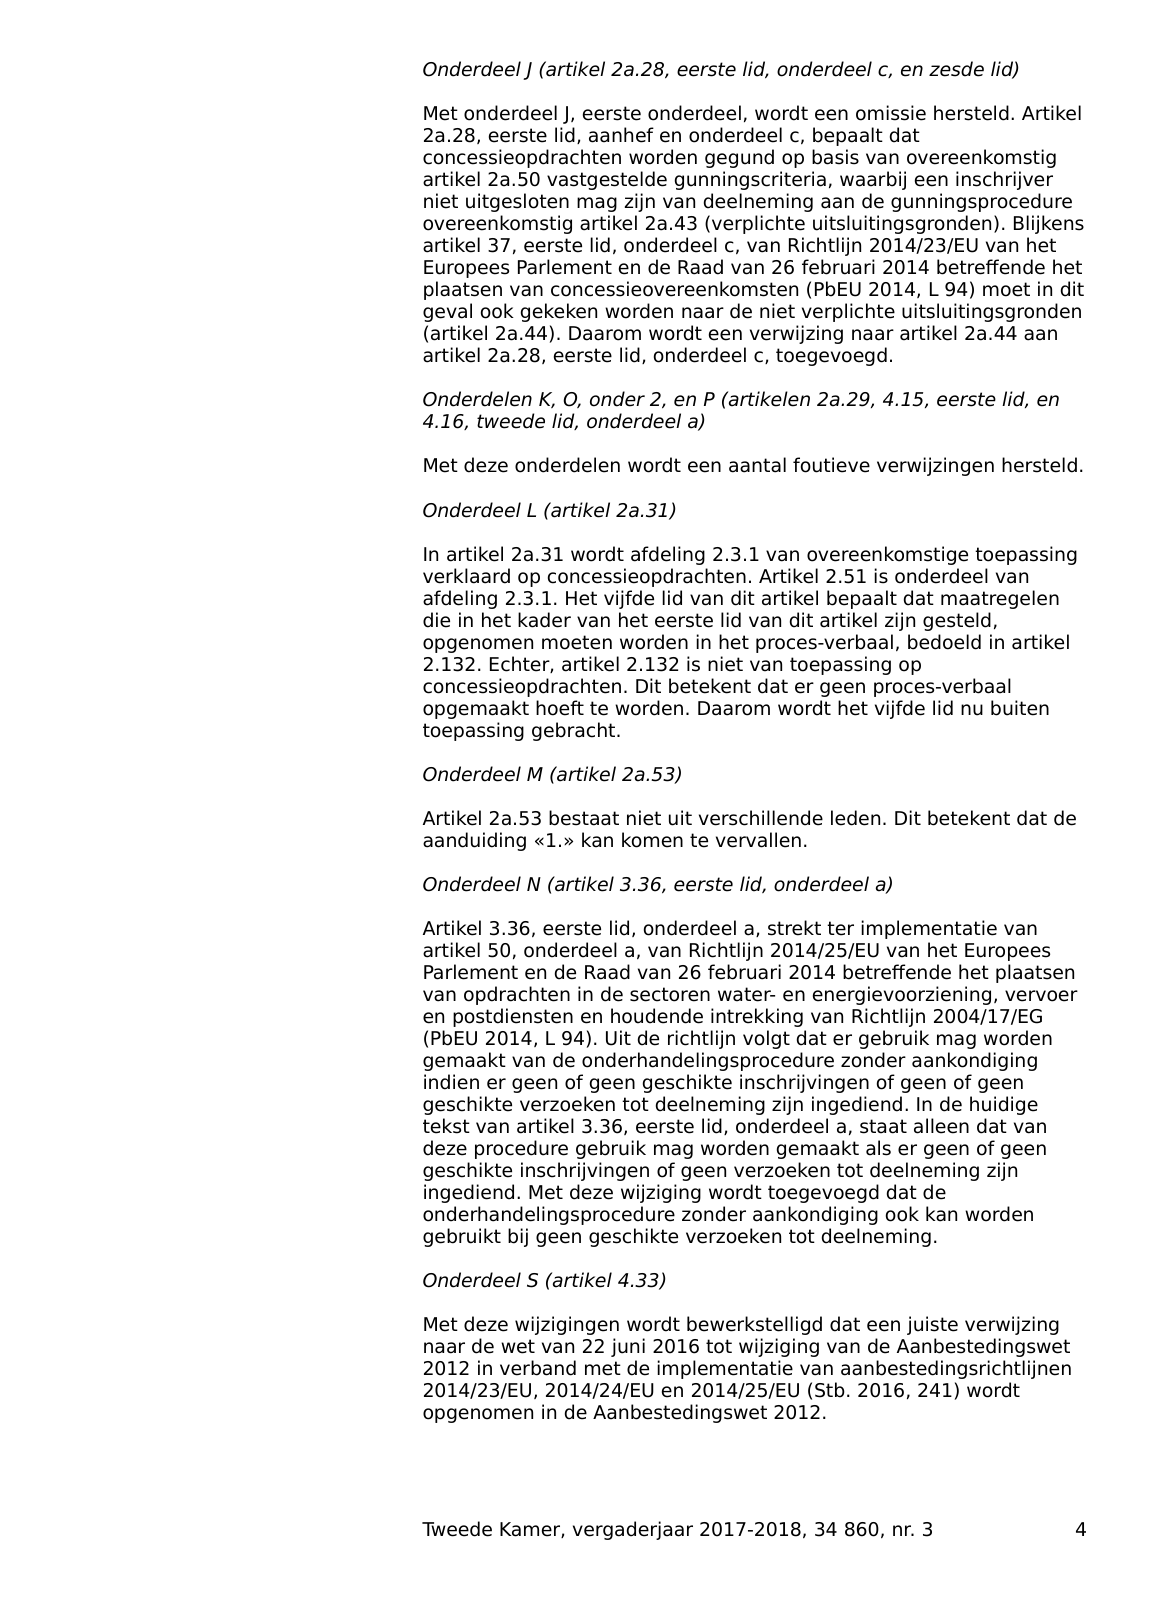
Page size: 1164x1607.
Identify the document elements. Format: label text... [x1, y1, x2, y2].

text Met onderdeel J, eerste onderdeel, wordt een omissie hersteld. Artikel 2a.28, eerste lid, aanhef en onderdeel c, bepaalt dat concessieopdrachten worden gegund op basis van overeenkomstig artikel 2a.50 vastgestelde gunningscriteria, waarbij een inschrijver niet uitgesloten mag zijn van deelneming aan de gunningsprocedure overeenkomstig artikel 2a.43 (verplichte uitsluitingsgronden). Blijkens artikel 37, eerste lid, onderdeel c, van Richtlijn 2014/23/EU van het Europees Parlement en de Raad van 26 februari 2014 betreffende het plaatsen van concessieovereenkomsten (PbEU 2014, L 94) moet in dit geval ook gekeken worden naar de niet verplichte uitsluitingsgronden (artikel 2a.44). Daarom wordt een verwijzing naar artikel 2a.44 aan artikel 2a.28, eerste lid, onderdeel c, toegevoegd. [422, 103, 1087, 367]
text In artikel 2a.31 wordt afdeling 2.3.1 van overeenkomstige toepassing verklaard op concessieopdrachten. Artikel 2.51 is onderdeel van afdeling 2.3.1. Het vijfde lid van dit artikel bepaalt dat maatregelen die in het kader van het eerste lid van dit artikel zijn gesteld, opgenomen moeten worden in het proces-verbaal, bedoeld in artikel 2.132. Echter, artikel 2.132 is niet van toepassing op concessieopdrachten. Dit betekent dat er geen proces-verbaal opgemaakt hoeft te worden. Daarom wordt het vijfde lid nu buiten toepassing gebracht. [422, 544, 1087, 741]
text Met deze wijzigingen wordt bewerkstelligd dat een juiste verwijzing naar de wet van 22 juni 2016 tot wijziging van de Aanbestedingswet 2012 in verband met de implementatie van aanbestedingsrichtlijnen 2014/23/EU, 2014/24/EU en 2014/25/EU (Stb. 2016, 241) wordt opgenomen in de Aanbestedingswet 2012. [422, 1314, 1087, 1424]
subtitle Onderdeel S (artikel 4.33) [422, 1270, 1087, 1292]
text Met deze onderdelen wordt een aantal foutieve verwijzingen hersteld. [422, 455, 1087, 477]
subtitle Onderdeel L (artikel 2a.31) [422, 499, 1087, 521]
subtitle Onderdeel N (artikel 3.36, eerste lid, onderdeel a) [422, 874, 1087, 896]
text Artikel 3.36, eerste lid, onderdeel a, strekt ter implementatie van artikel 50, onderdeel a, van Richtlijn 2014/25/EU van het Europees Parlement en de Raad van 26 februari 2014 betreffende het plaatsen van opdrachten in de sectoren water- en energievoorziening, vervoer en postdiensten en houdende intrekking van Richtlijn 2004/17/EG (PbEU 2014, L 94). Uit de richtlijn volgt dat er gebruik mag worden gemaakt van de onderhandelingsprocedure zonder aankondiging indien er geen of geen geschikte inschrijvingen of geen of geen geschikte verzoeken tot deelneming zijn ingediend. In de huidige tekst van artikel 3.36, eerste lid, onderdeel a, staat alleen dat van deze procedure gebruik mag worden gemaakt als er geen of geen geschikte inschrijvingen of geen verzoeken tot deelneming zijn ingediend. Met deze wijziging wordt toegevoegd dat de onderhandelingsprocedure zonder aankondiging ook kan worden gebruikt bij geen geschikte verzoeken tot deelneming. [422, 918, 1087, 1248]
subtitle Onderdeel J (artikel 2a.28, eerste lid, onderdeel c, en zesde lid) [422, 59, 1087, 81]
subtitle Onderdeel M (artikel 2a.53) [422, 764, 1087, 786]
text Artikel 2a.53 bestaat niet uit verschillende leden. Dit betekent dat de aanduiding «1.» kan komen te vervallen. [422, 808, 1087, 852]
subtitle Onderdelen K, O, onder 2, en P (artikelen 2a.29, 4.15, eerste lid, en 4.16, tweede lid, onderdeel a) [422, 389, 1087, 433]
